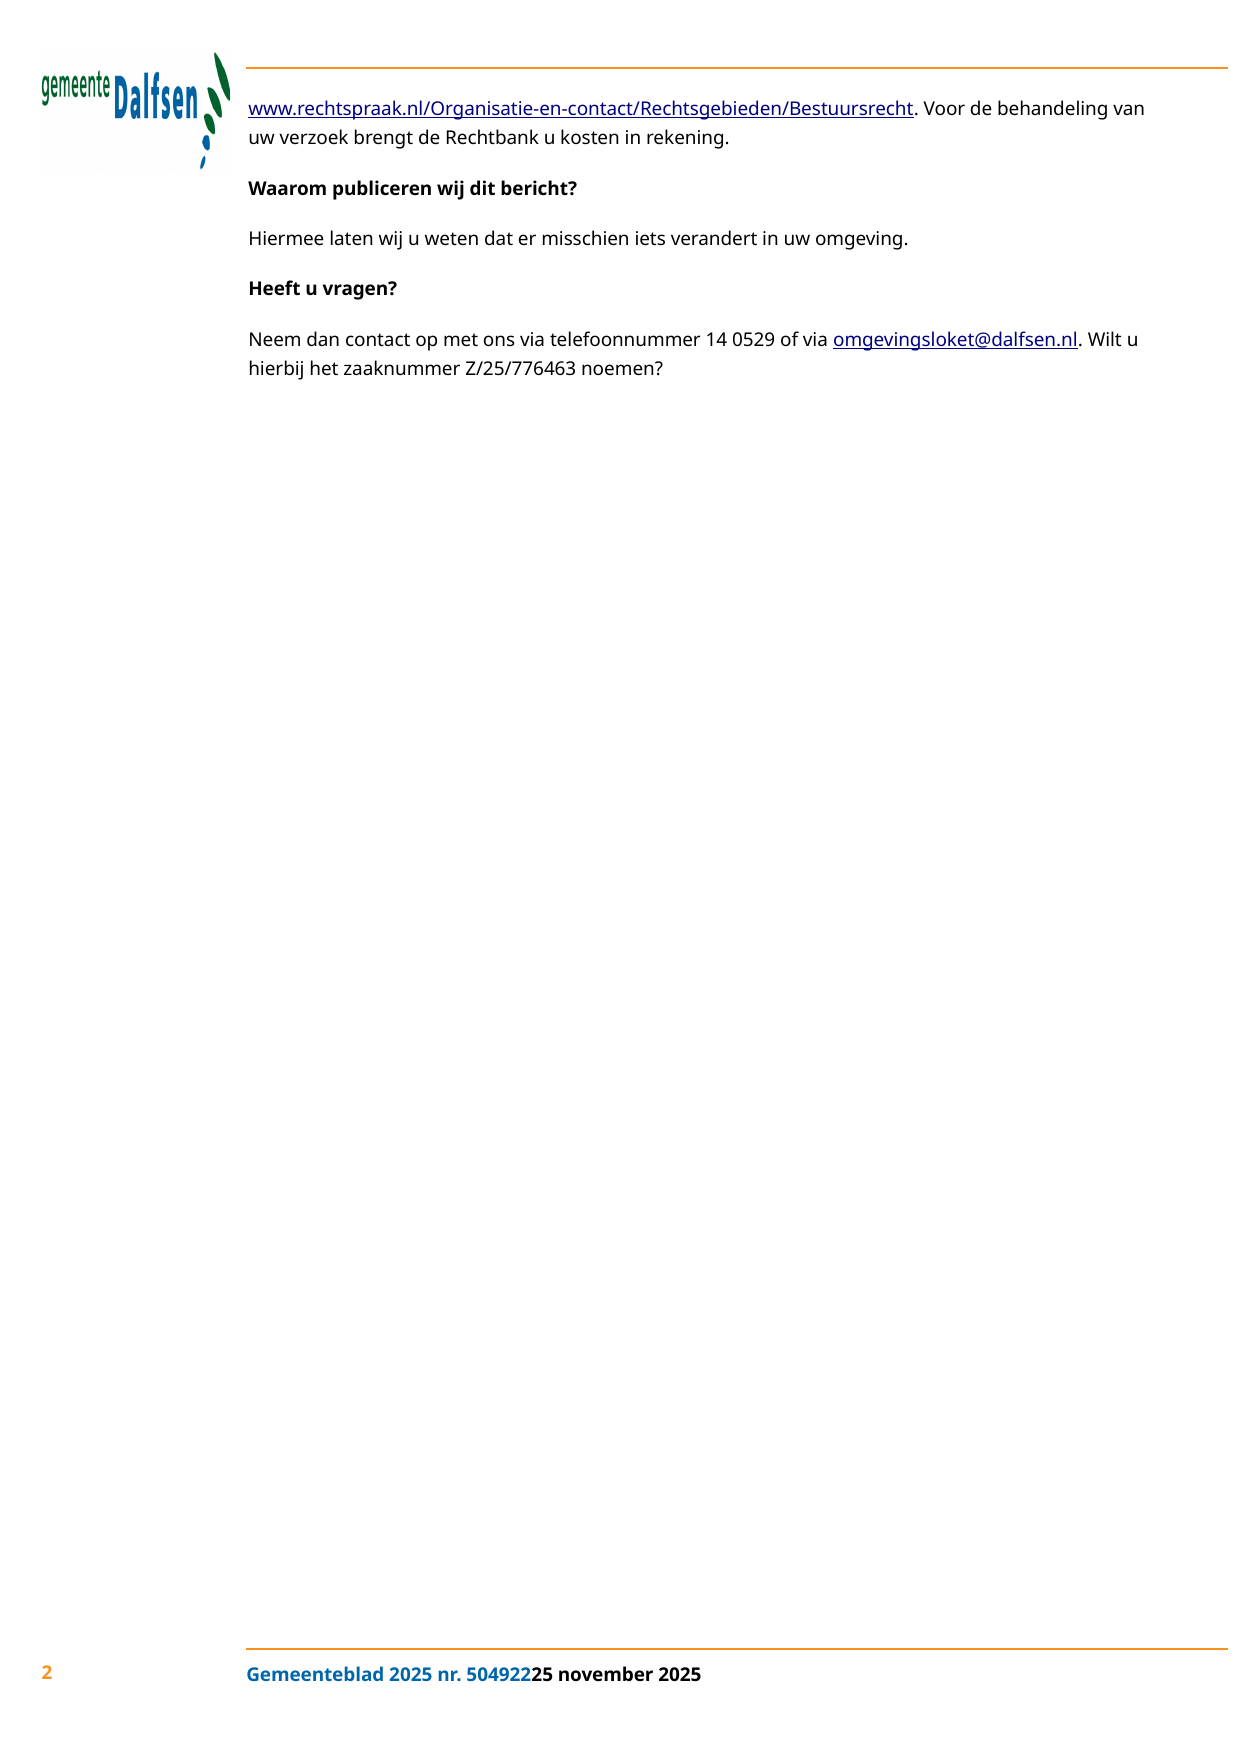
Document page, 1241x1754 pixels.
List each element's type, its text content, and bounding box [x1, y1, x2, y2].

picture [41, 47, 231, 172]
text Neem dan contact op met ons via telefoonnummer 14 0529 of via omgevingsloket@dalfsen.nl. Wilt u hierbij het zaaknummer Z/25/776463 noemen? [248, 326, 1152, 381]
text Hiermee laten wij u weten dat er misschien iets verandert in uw omgeving. [248, 225, 1152, 251]
text Heeft u vragen? [248, 276, 1152, 301]
text www.rechtspraak.nl/Organisatie-en-contact/Rechtsgebieden/Bestuursrecht. Voor de behandeling van uw verzoek brengt de Rechtbank u kosten in rekening. [248, 95, 1152, 150]
text Waarom publiceren wij dit bericht? [248, 175, 1152, 201]
